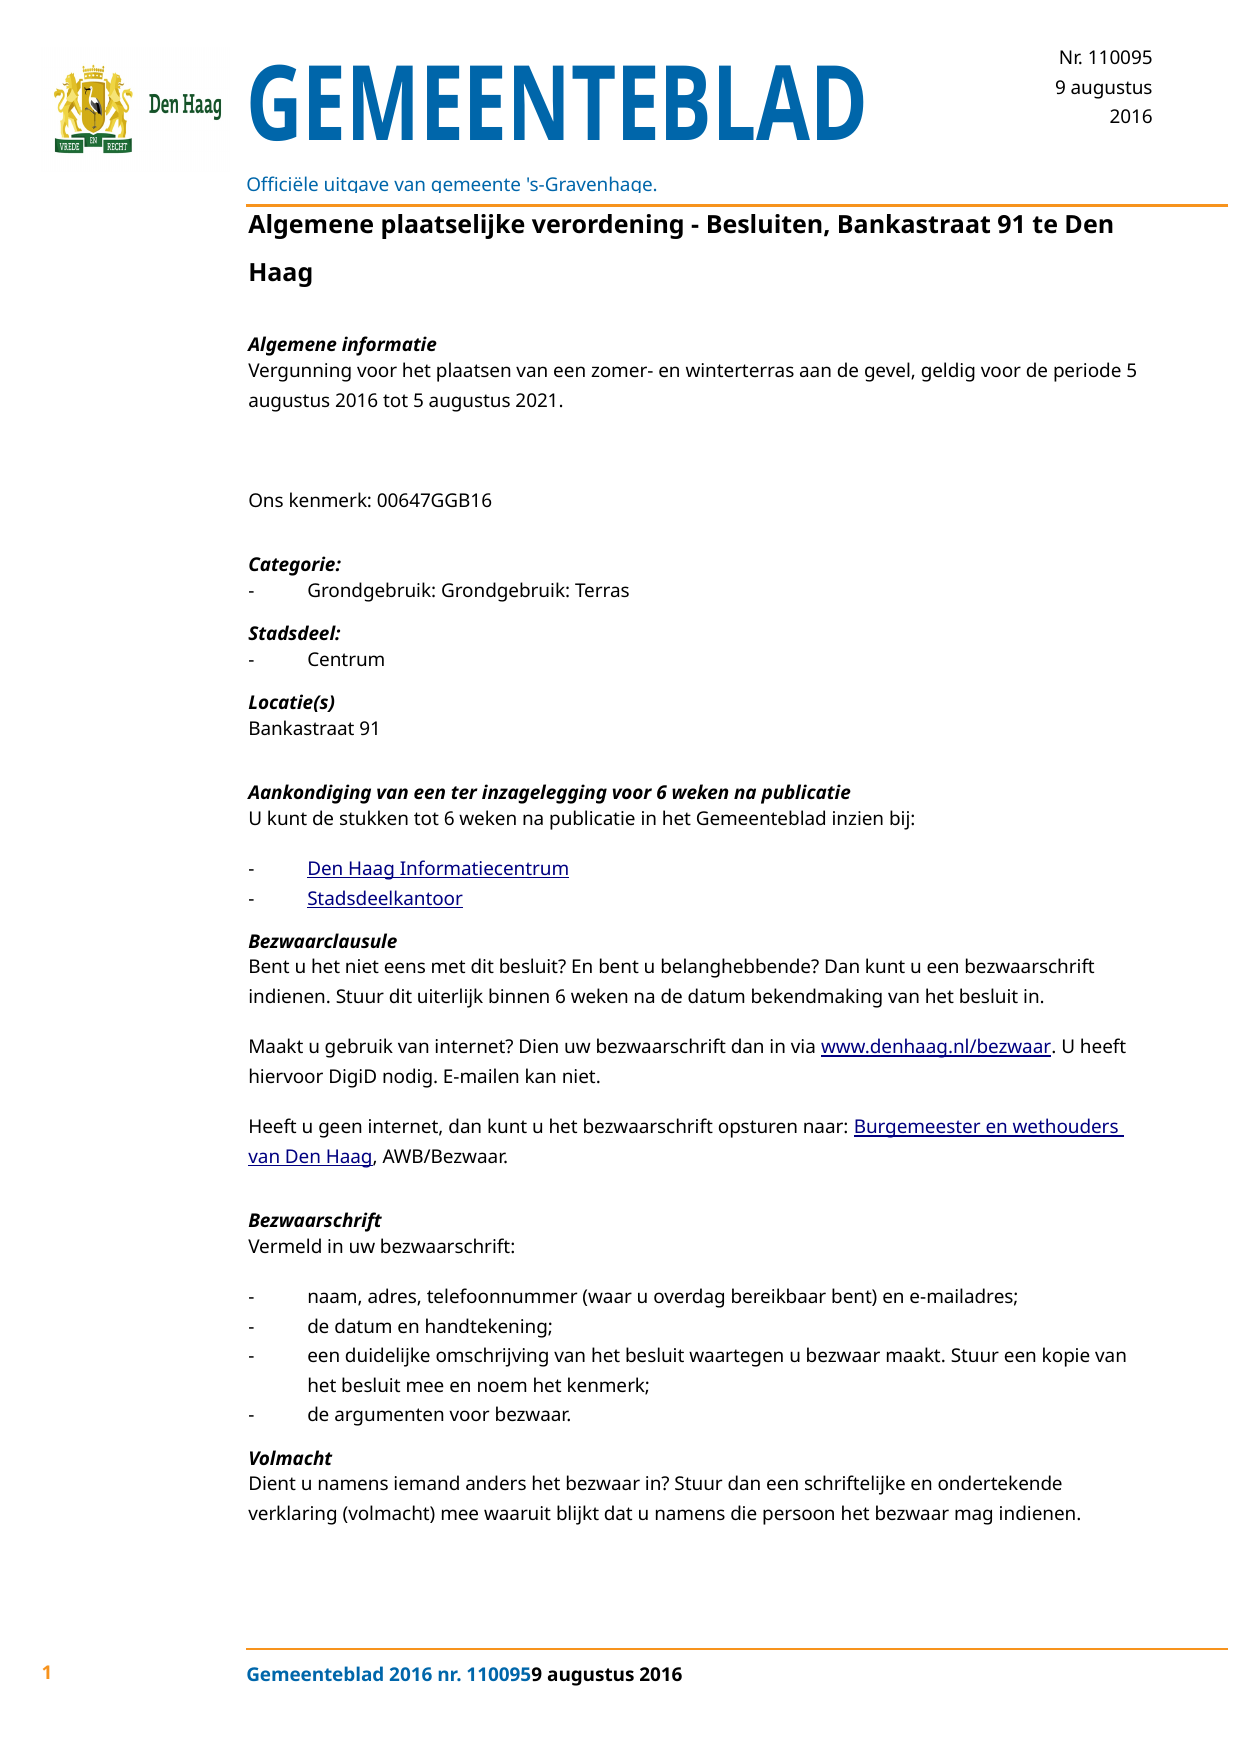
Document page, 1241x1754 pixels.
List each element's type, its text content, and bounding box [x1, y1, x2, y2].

text Dient u namens iemand anders het bezwaar in? Stuur dan een schriftelijke en ondertekende verklaring (volmacht) mee waaruit blijkt dat u namens die persoon het bezwaar mag indienen. [248, 1470, 1152, 1526]
text Bezwaarclausule [248, 928, 1152, 953]
text Aankondiging van een ter inzagelegging voor 6 weken na publicatie [248, 779, 1152, 805]
list Stadsdeelkantoor [248, 885, 1152, 910]
text Algemene informatie [248, 331, 1152, 357]
list naam, adres, telefoonnummer (waar u overdag bereikbaar bent) en e-mailadres; [248, 1283, 1152, 1309]
text Bezwaarschrift [248, 1207, 1152, 1233]
text Categorie: [248, 552, 1152, 577]
text Vergunning voor het plaatsen van een zomer- en winterterras aan de gevel, geldig voor de periode 5 augustus 2016 tot 5 augustus 2021. [248, 357, 1152, 412]
text Stadsdeel: [248, 620, 1152, 646]
text Vermeld in uw bezwaarschrift: [248, 1233, 1152, 1258]
list de datum en handtekening; [248, 1313, 1152, 1338]
text Heeft u geen internet, dan kunt u het bezwaarschrift opsturen naar: Burgemeester en wethouders van Den Haag, AWB/Bezwaar. [248, 1113, 1152, 1169]
text U kunt de stukken tot 6 weken na publicatie in het Gemeenteblad inzien bij: [248, 805, 1152, 830]
picture [41, 47, 231, 172]
text Bankastraat 91 [248, 715, 1152, 741]
list Centrum [248, 646, 1152, 672]
list de argumenten voor bezwaar. [248, 1402, 1152, 1427]
text Locatie(s) [248, 689, 1152, 715]
list Den Haag Informatiecentrum [248, 855, 1152, 881]
text Ons kenmerk: 00647GGB16 [248, 488, 1152, 513]
text Maakt u gebruik van internet? Dien uw bezwaarschrift dan in via www.denhaag.nl/bezwaar. U heeft hiervoor DigiD nodig. E-mailen kan niet. [248, 1033, 1152, 1089]
list een duidelijke omschrijving van het besluit waartegen u bezwaar maakt. Stuur een kopie van het besluit mee en noem het kenmerk; [248, 1342, 1152, 1398]
text Bent u het niet eens met dit besluit? En bent u belanghebbende? Dan kunt u een bezwaarschrift indienen. Stuur dit uiterlijk binnen 6 weken na de datum bekendmaking van het besluit in. [248, 953, 1152, 1009]
text Algemene plaatselijke verordening - Besluiten, Bankastraat 91 te Den Haag [248, 207, 1152, 288]
text Volmacht [248, 1445, 1152, 1470]
list Grondgebruik: Grondgebruik: Terras [248, 577, 1152, 603]
